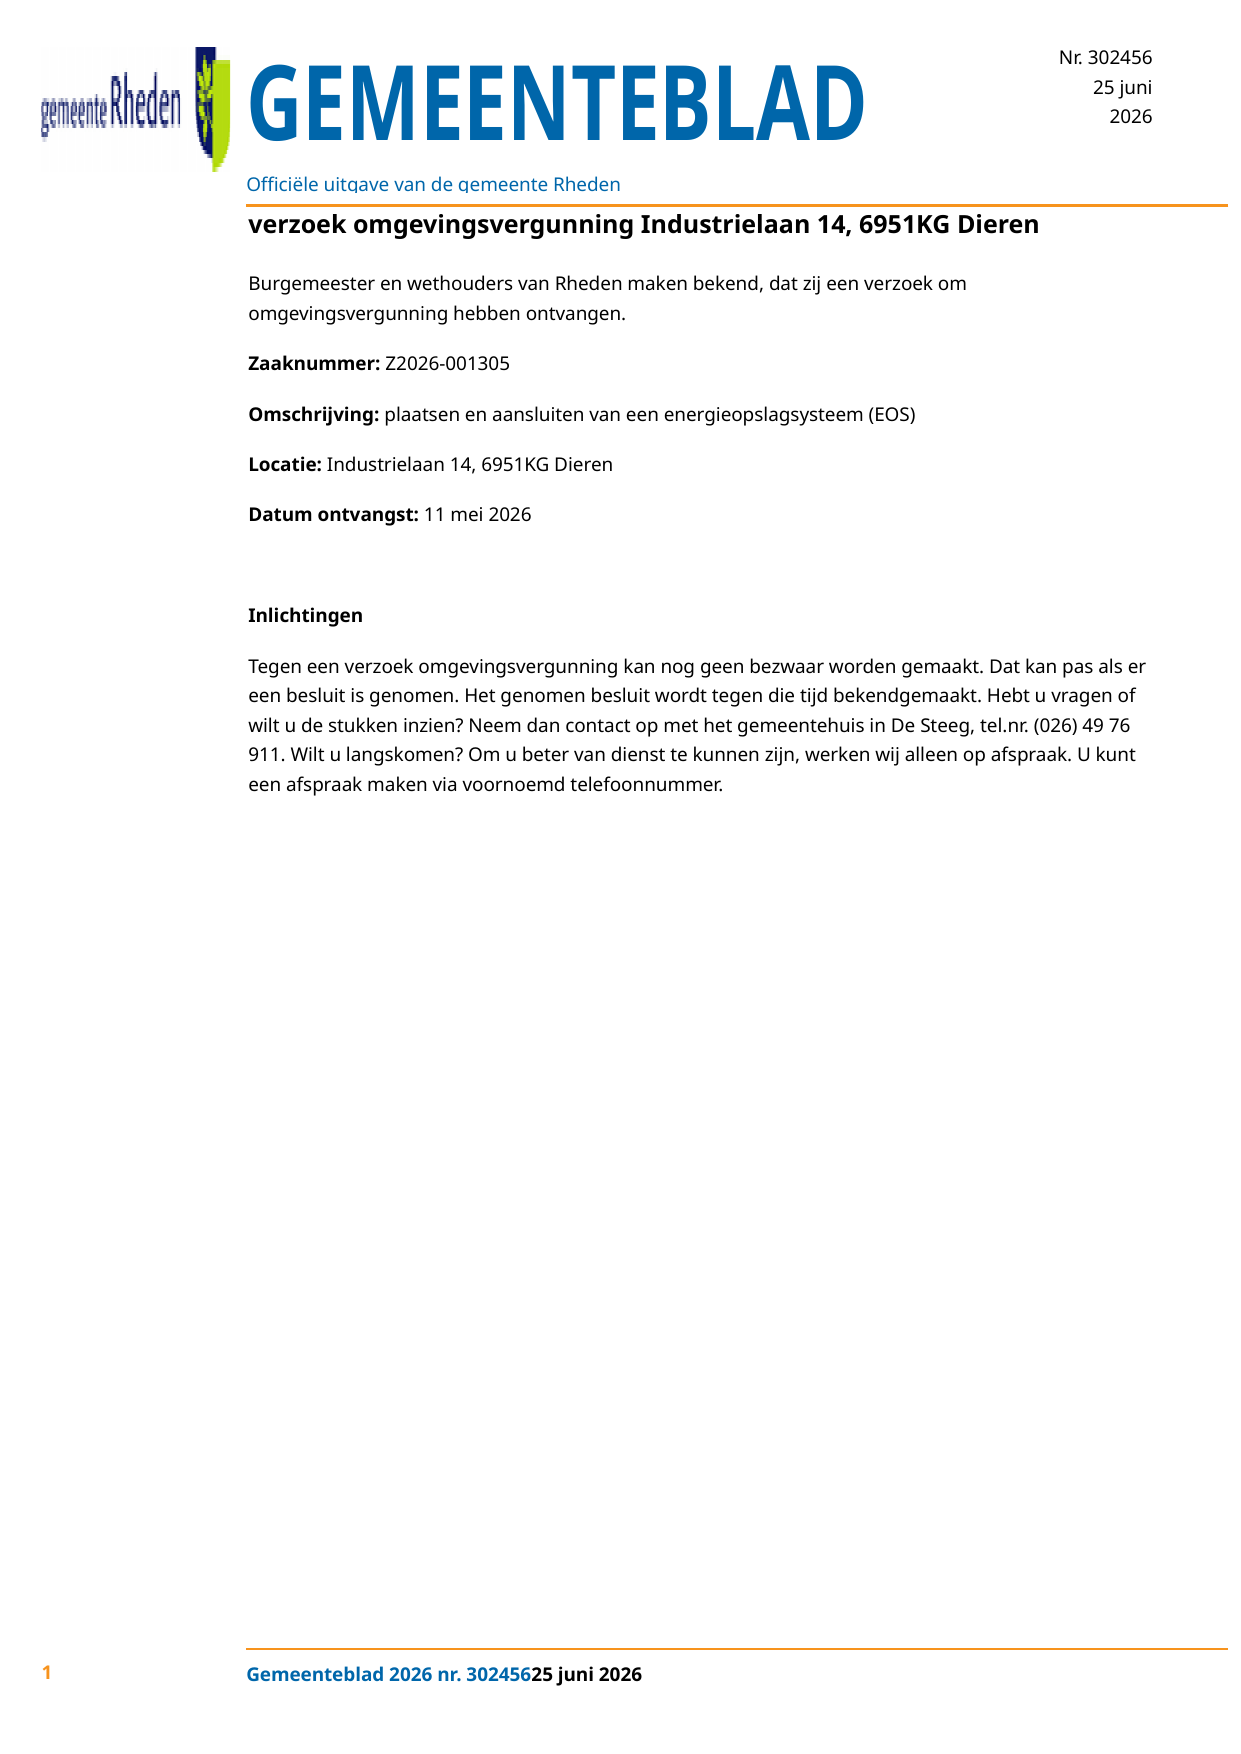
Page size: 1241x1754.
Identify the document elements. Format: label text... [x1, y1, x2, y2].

text Inlichtingen [248, 602, 1152, 628]
text Locatie: Industrielaan 14, 6951KG Dieren [248, 451, 1152, 477]
text Tegen een verzoek omgevingsvergunning kan nog geen bezwaar worden gemaakt. Dat kan pas als er een besluit is genomen. Het genomen besluit wordt tegen die tijd bekendgemaakt. Hebt u vragen of wilt u de stukken inzien? Neem dan contact op met het gemeentehuis in De Steeg, tel.nr. (026) 49 76 911. Wilt u langskomen? Om u beter van dienst te kunnen zijn, werken wij alleen op afspraak. U kunt een afspraak maken via voornoemd telefoonnummer. [248, 653, 1152, 797]
text Burgemeester en wethouders van Rheden maken bekend, dat zij een verzoek om omgevingsvergunning hebben ontvangen. [248, 270, 1152, 326]
text Zaaknummer: Z2026-001305 [248, 350, 1152, 376]
text Datum ontvangst: 11 mei 2026 [248, 502, 1152, 527]
picture [41, 47, 231, 172]
text verzoek omgevingsvergunning Industrielaan 14, 6951KG Dieren [248, 207, 1152, 241]
text Omschrijving: plaatsen en aansluiten van een energieopslagsysteem (EOS) [248, 401, 1152, 426]
